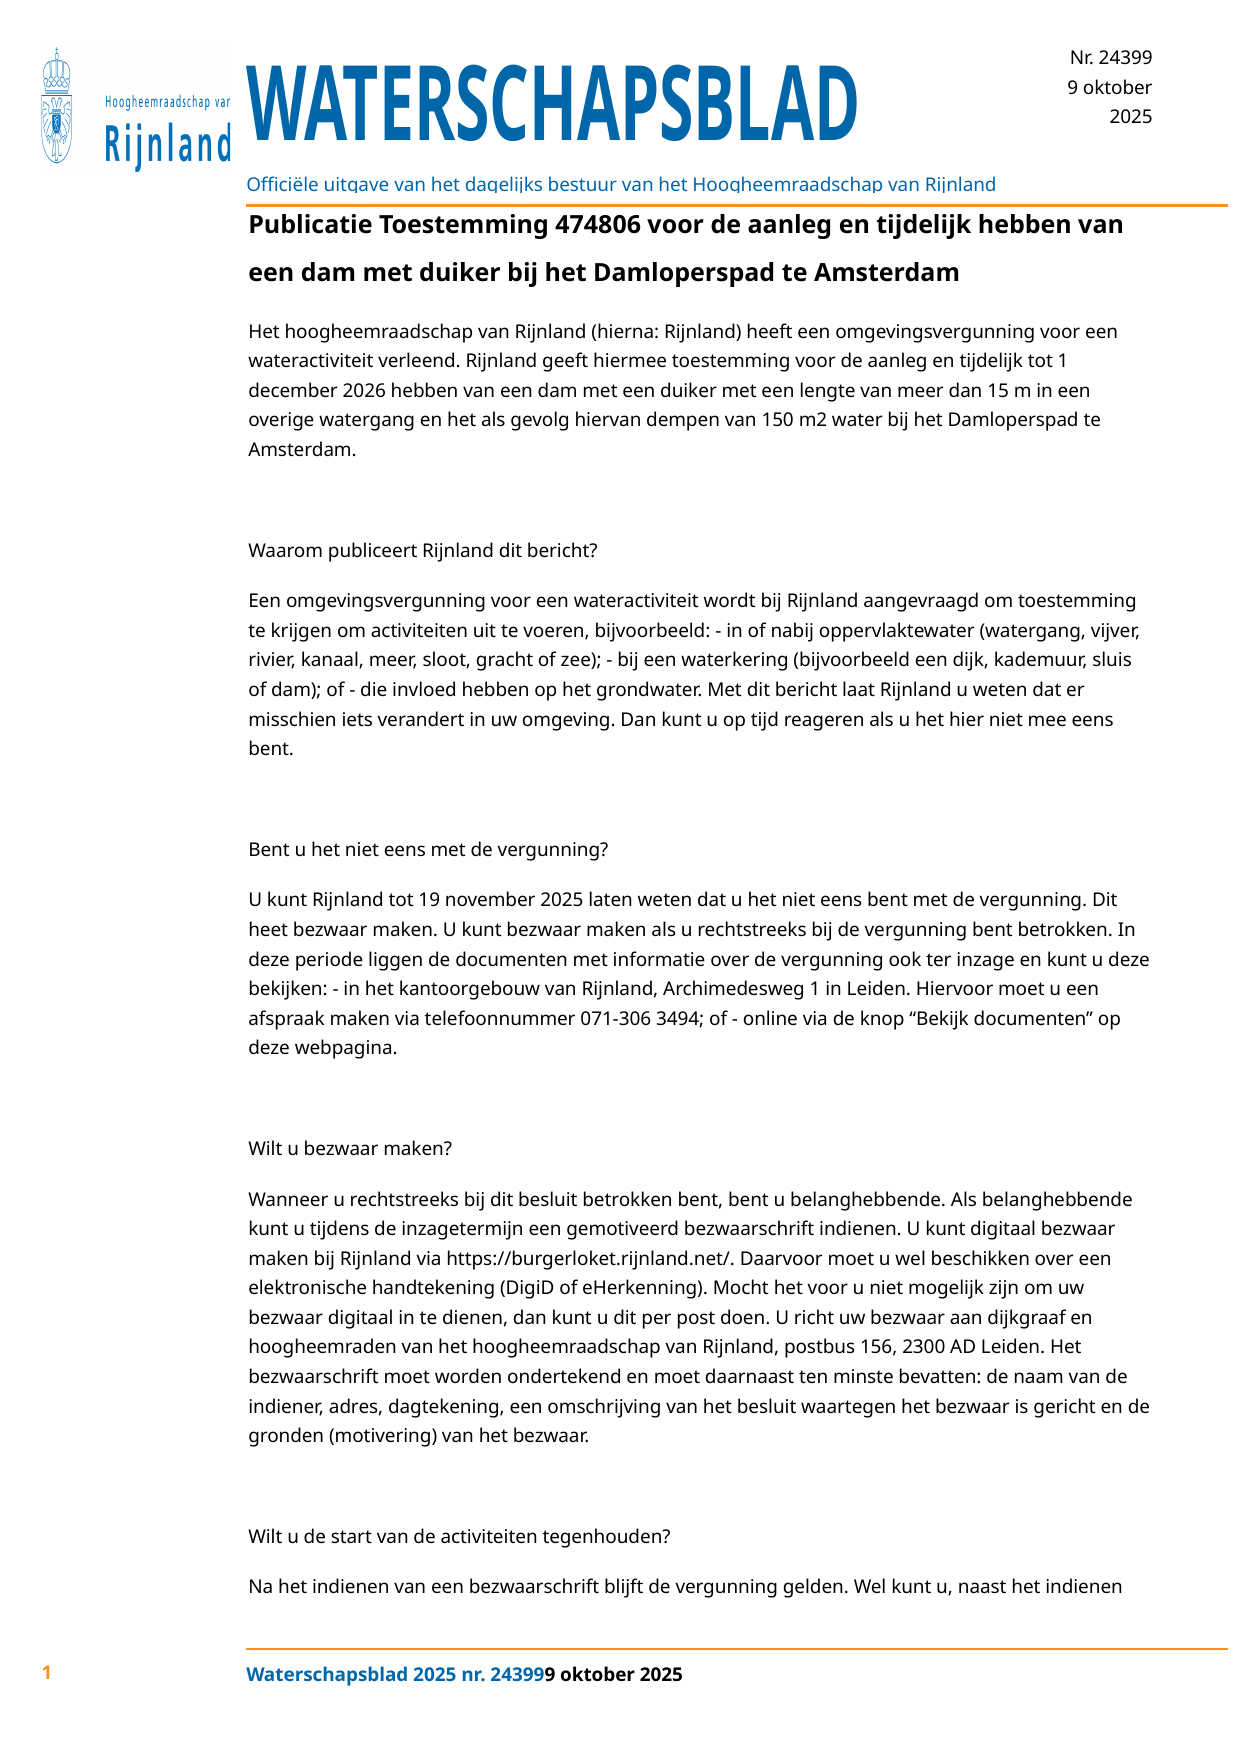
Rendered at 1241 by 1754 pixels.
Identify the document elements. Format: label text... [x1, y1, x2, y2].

text Publicatie Toestemming 474806 voor de aanleg en tijdelijk hebben van een dam met duiker bij het Damloperspad te Amsterdam [248, 207, 1152, 288]
text Bent u het niet eens met de vergunning? [248, 836, 1152, 862]
text Een omgevingsvergunning voor een wateractiviteit wordt bij Rijnland aangevraagd om toestemming te krijgen om activiteiten uit te voeren, bijvoorbeeld: - in of nabij oppervlaktewater (watergang, vijver, rivier, kanaal, meer, sloot, gracht of zee); - bij een waterkering (bijvoorbeeld een dijk, kademuur, sluis of dam); of - die invloed hebben op het grondwater. Met dit bericht laat Rijnland u weten dat er misschien iets verandert in uw omgeving. Dan kunt u op tijd reageren als u het hier niet mee eens bent. [248, 587, 1152, 761]
text Het hoogheemraadschap van Rijnland (hierna: Rijnland) heeft een omgevingsvergunning voor een wateractiviteit verleend. Rijnland geeft hiermee toestemming voor de aanleg en tijdelijk tot 1 december 2026 hebben van een dam met een duiker met een lengte van meer dan 15 m in een overige watergang en het als gevolg hiervan dempen van 150 m2 water bij het Damloperspad te Amsterdam. [248, 318, 1152, 462]
text Wanneer u rechtstreeks bij dit besluit betrokken bent, bent u belanghebbende. Als belanghebbende kunt u tijdens de inzagetermijn een gemotiveerd bezwaarschrift indienen. U kunt digitaal bezwaar maken bij Rijnland via https://burgerloket.rijnland.net/. Daarvoor moet u wel beschikken over een elektronische handtekening (DigiD of eHerkenning). Mocht het voor u niet mogelijk zijn om uw bezwaar digitaal in te dienen, dan kunt u dit per post doen. U richt uw bezwaar aan dijkgraaf en hoogheemraden van het hoogheemraadschap van Rijnland, postbus 156, 2300 AD Leiden. Het bezwaarschrift moet worden ondertekend en moet daarnaast ten minste bevatten: de naam van de indiener, adres, dagtekening, een omschrijving van het besluit waartegen het bezwaar is gericht en de gronden (motivering) van het bezwaar. [248, 1186, 1152, 1448]
picture [41, 47, 231, 172]
text Na het indienen van een bezwaarschrift blijft de vergunning gelden. Wel kunt u, naast het indienen [248, 1574, 1152, 1599]
text Wilt u bezwaar maken? [248, 1135, 1152, 1161]
text Waarom publiceert Rijnland dit bericht? [248, 537, 1152, 563]
text Wilt u de start van de activiteiten tegenhouden? [248, 1523, 1152, 1549]
text U kunt Rijnland tot 19 november 2025 laten weten dat u het niet eens bent met de vergunning. Dit heet bezwaar maken. U kunt bezwaar maken als u rechtstreeks bij de vergunning bent betrokken. In deze periode liggen de documenten met informatie over de vergunning ook ter inzage en kunt u deze bekijken: - in het kantoorgebouw van Rijnland, Archimedesweg 1 in Leiden. Hiervoor moet u een afspraak maken via telefoonnummer 071-306 3494; of - online via de knop “Bekijk documenten” op deze webpagina. [248, 887, 1152, 1060]
